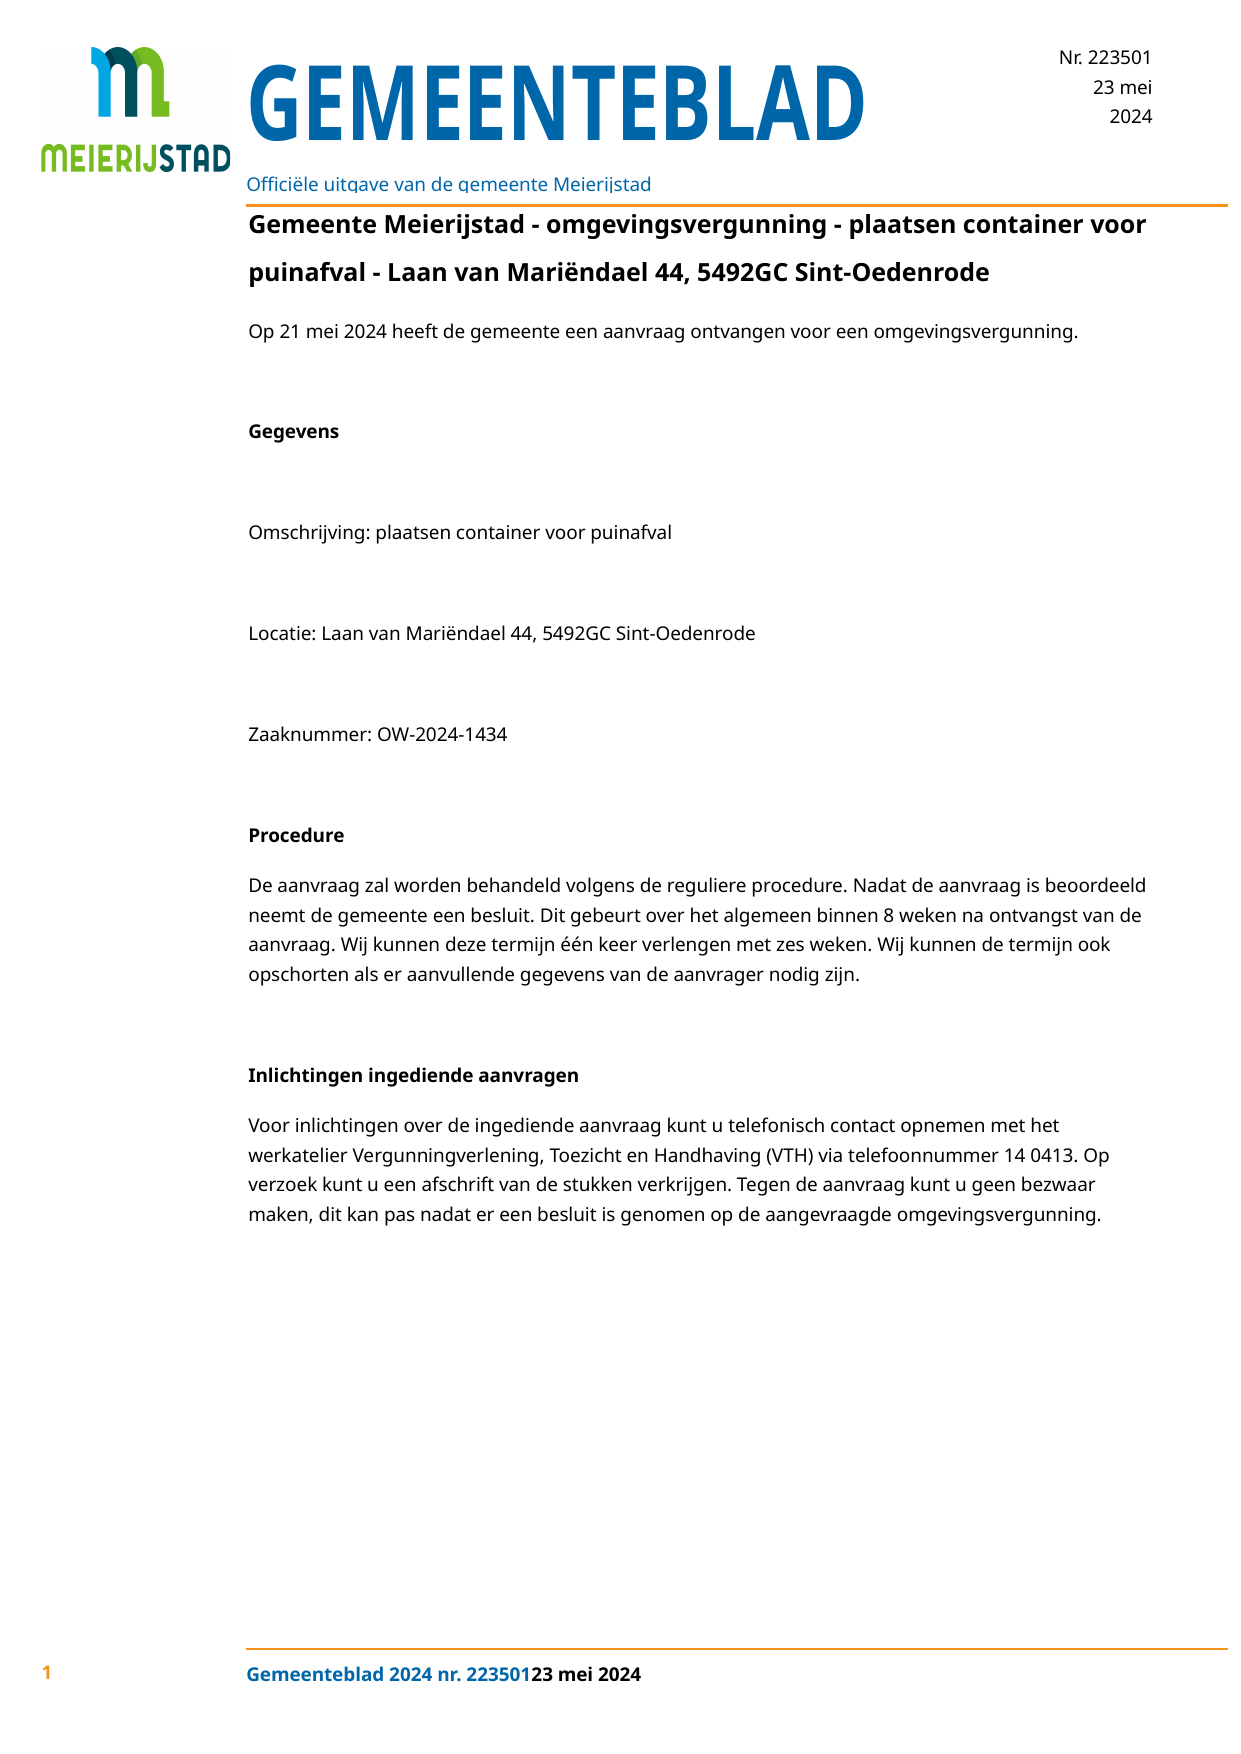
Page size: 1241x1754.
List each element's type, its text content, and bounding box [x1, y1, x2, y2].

text Procedure [248, 822, 1152, 848]
text De aanvraag zal worden behandeld volgens de reguliere procedure. Nadat de aanvraag is beoordeeld neemt de gemeente een besluit. Dit gebeurt over het algemeen binnen 8 weken na ontvangst van de aanvraag. Wij kunnen deze termijn één keer verlengen met zes weken. Wij kunnen de termijn ook opschorten als er aanvullende gegevens van de aanvrager nodig zijn. [248, 872, 1152, 987]
text Inlichtingen ingediende aanvragen [248, 1062, 1152, 1088]
text Gegevens [248, 419, 1152, 444]
text Omschrijving: plaatsen container voor puinafval [248, 519, 1152, 545]
picture [41, 47, 231, 172]
text Locatie: Laan van Mariëndael 44, 5492GC Sint-Oedenrode [248, 620, 1152, 646]
text Gemeente Meierijstad - omgevingsvergunning - plaatsen container voor puinafval - Laan van Mariëndael 44, 5492GC Sint-Oedenrode [248, 207, 1152, 288]
text Voor inlichtingen over de ingediende aanvraag kunt u telefonisch contact opnemen met het werkatelier Vergunningverlening, Toezicht en Handhaving (VTH) via telefoonnummer 14 0413. Op verzoek kunt u een afschrift van de stukken verkrijgen. Tegen de aanvraag kunt u geen bezwaar maken, dit kan pas nadat er een besluit is genomen op de aangevraagde omgevingsvergunning. [248, 1112, 1152, 1227]
text Zaaknummer: OW-2024-1434 [248, 721, 1152, 747]
text Op 21 mei 2024 heeft de gemeente een aanvraag ontvangen voor een omgevingsvergunning. [248, 318, 1152, 344]
